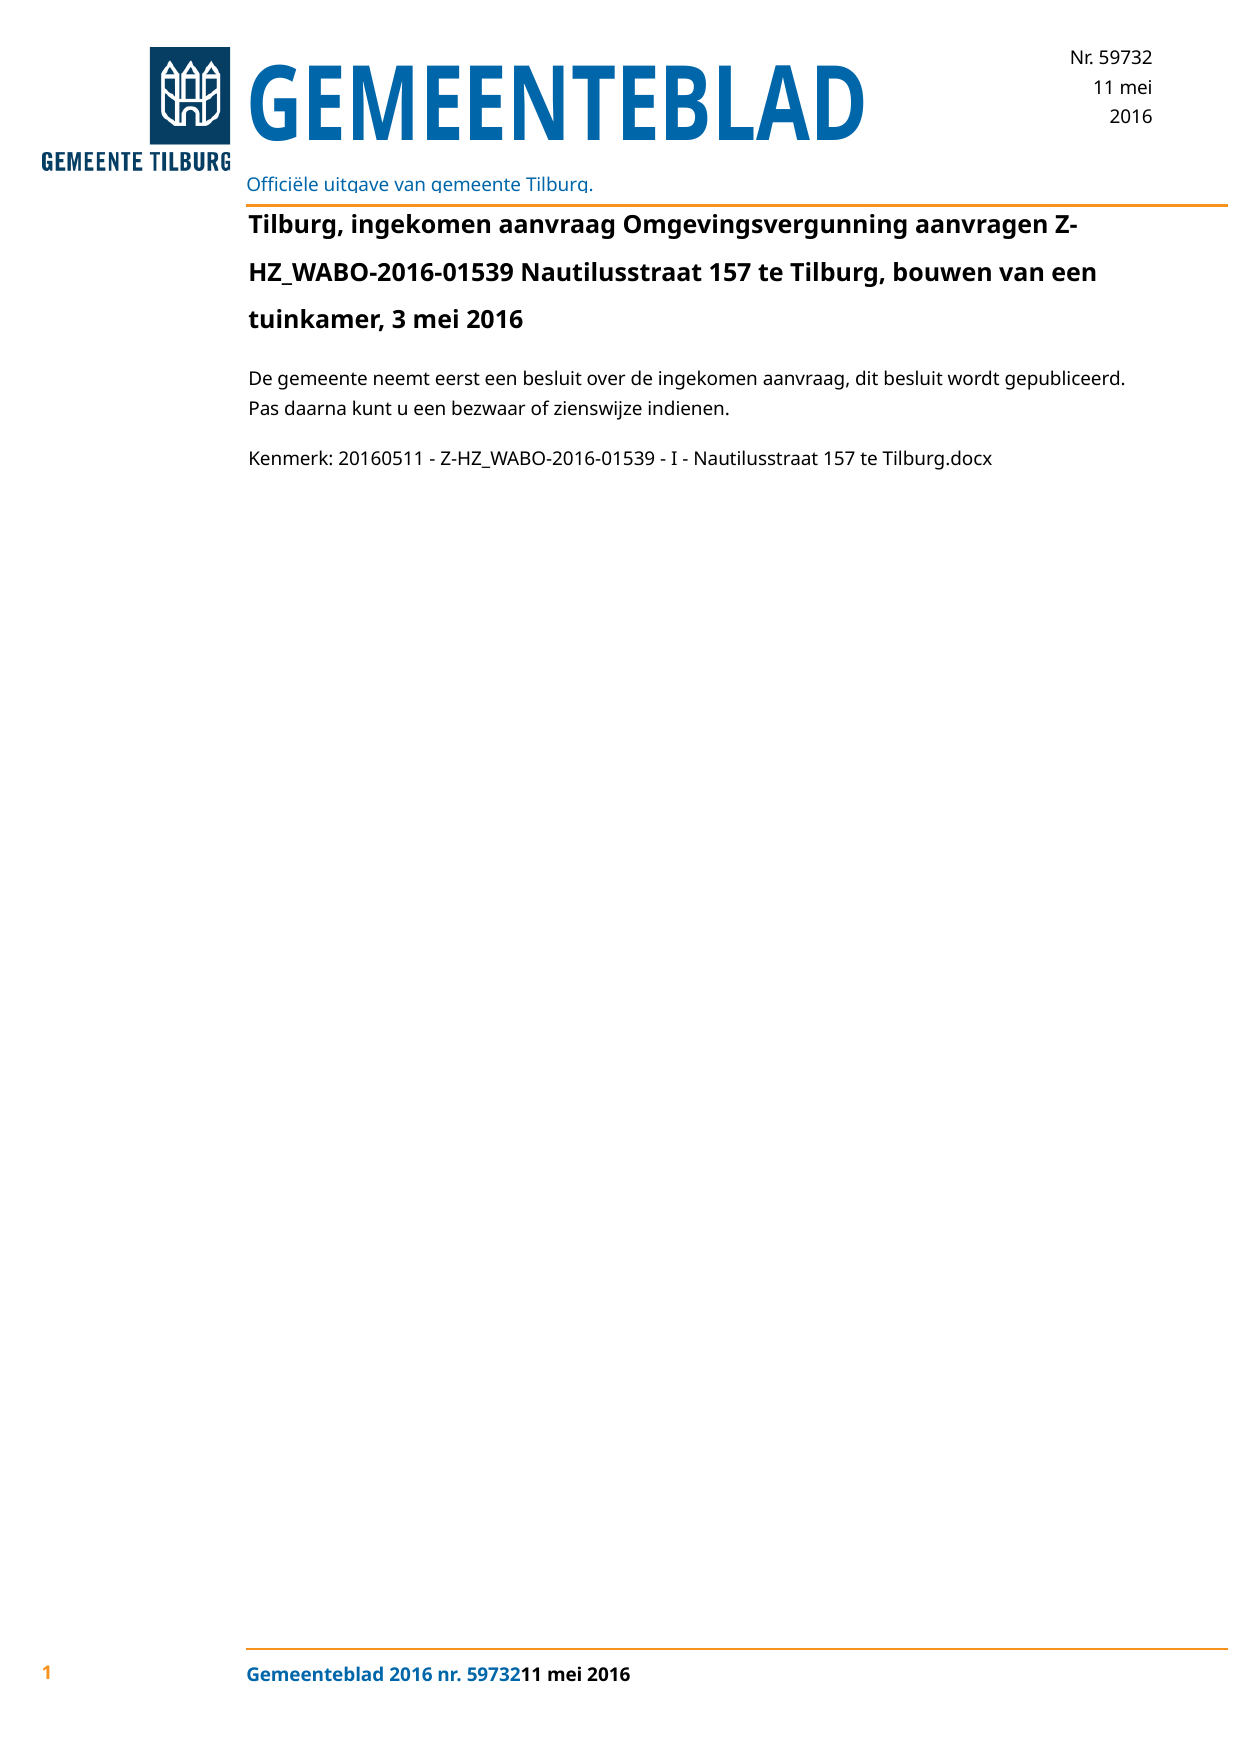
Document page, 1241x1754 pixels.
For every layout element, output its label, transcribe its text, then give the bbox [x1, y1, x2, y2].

text Kenmerk: 20160511 - Z-HZ_WABO-2016-01539 - I - Nautilusstraat 157 te Tilburg.docx [248, 446, 1152, 471]
picture [41, 47, 231, 172]
text De gemeente neemt eerst een besluit over de ingekomen aanvraag, dit besluit wordt gepubliceerd. Pas daarna kunt u een bezwaar of zienswijze indienen. [248, 366, 1152, 421]
text Tilburg, ingekomen aanvraag Omgevingsvergunning aanvragen Z-HZ_WABO-2016-01539 Nautilusstraat 157 te Tilburg, bouwen van een tuinkamer, 3 mei 2016 [248, 207, 1152, 336]
